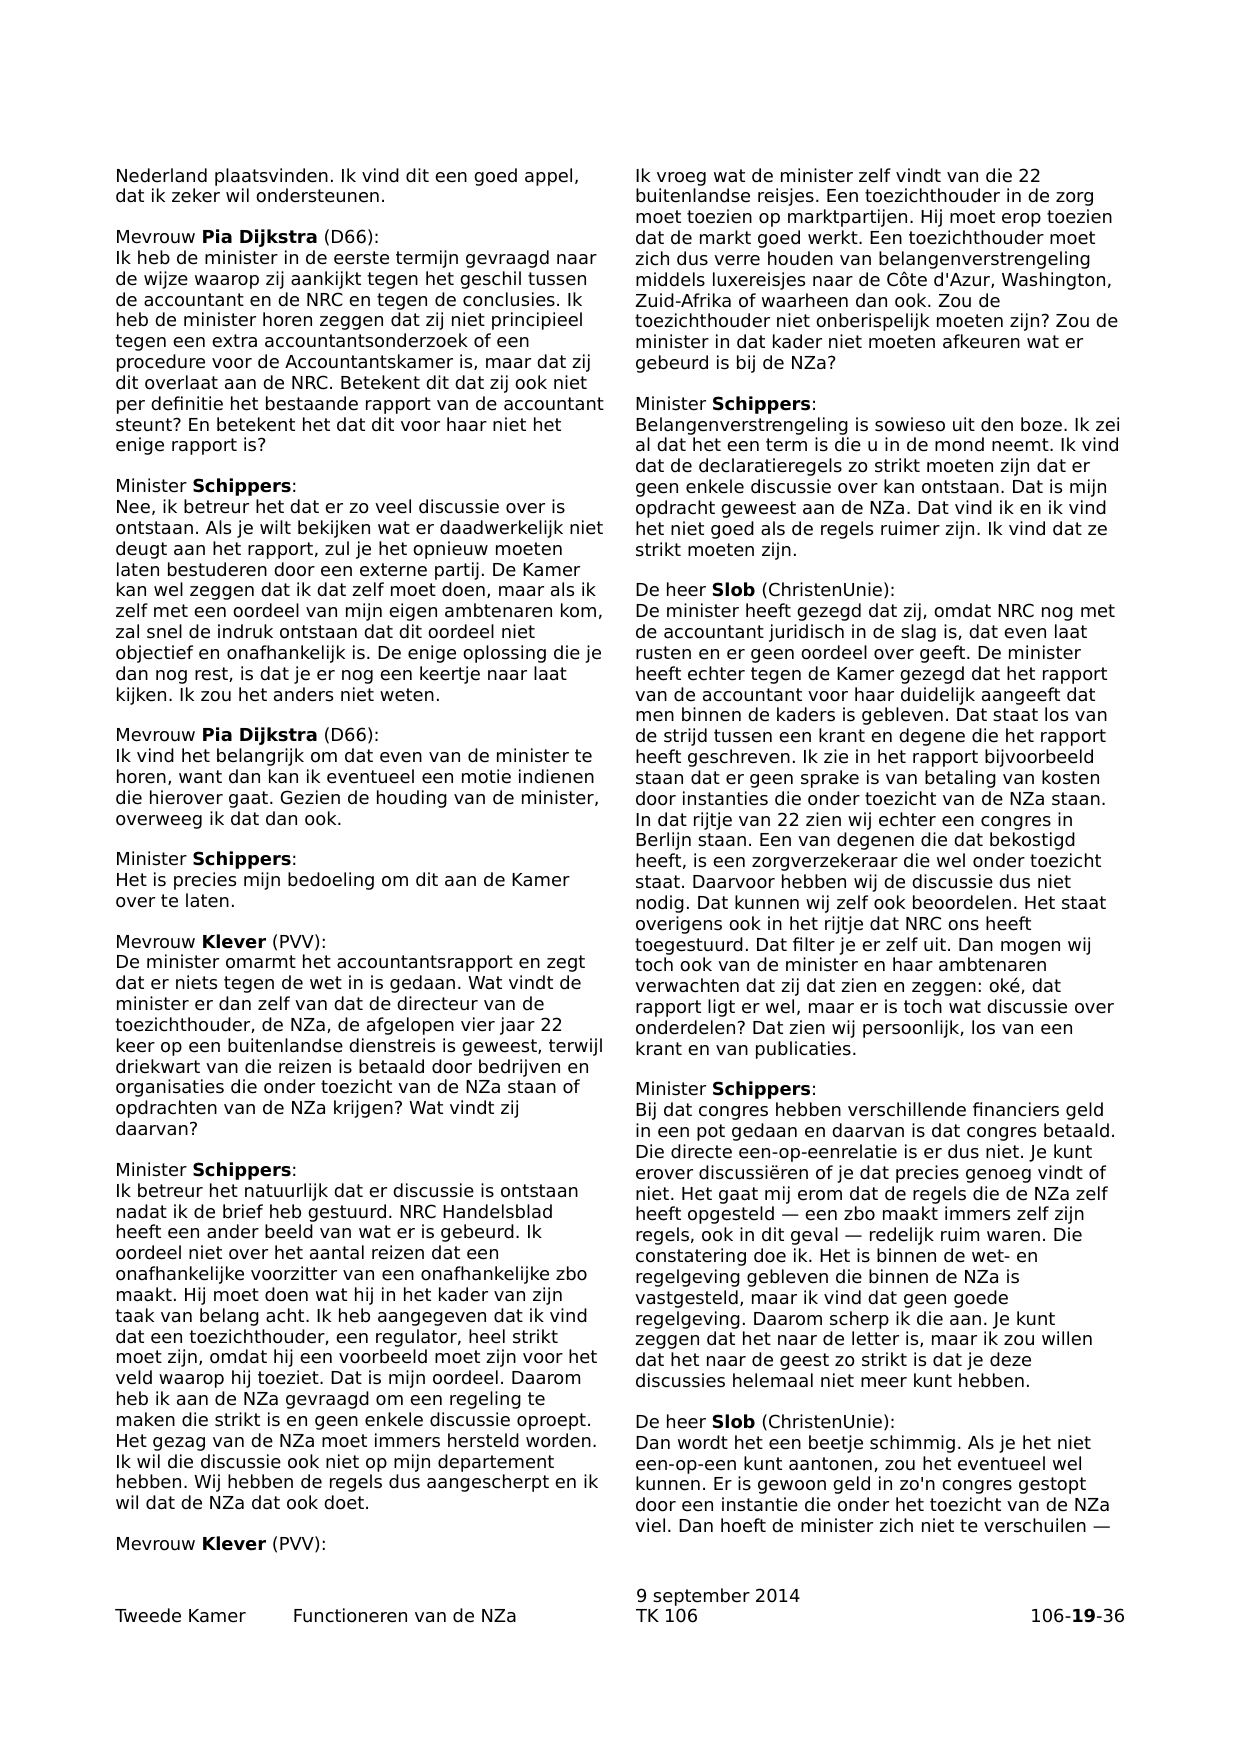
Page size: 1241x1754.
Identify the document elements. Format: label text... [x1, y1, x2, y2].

text De minister omarmt het accountantsrapport en zegt dat er niets tegen de wet in is gedaan. Wat vindt de minister er dan zelf van dat de directeur van de toezichthouder, de NZa, de afgelopen vier jaar 22 keer op een buitenlandse dienstreis is geweest, terwijl driekwart van die reizen is betaald door bedrijven en organisaties die onder toezicht van de NZa staan of opdrachten van de NZa krijgen? Wat vindt zij daarvan? [115, 952, 605, 1140]
text Ik betreur het natuurlijk dat er discussie is ontstaan nadat ik de brief heb gestuurd. NRC Handelsblad heeft een ander beeld van wat er is gebeurd. Ik oordeel niet over het aantal reizen dat een onafhankelijke voorzitter van een onafhankelijke zbo maakt. Hij moet doen wat hij in het kader van zijn taak van belang acht. Ik heb aangegeven dat ik vind dat een toezichthouder, een regulator, heel strikt moet zijn, omdat hij een voorbeeld moet zijn voor het veld waarop hij toeziet. Dat is mijn oordeel. Daarom heb ik aan de NZa gevraagd om een regeling te maken die strikt is en geen enkele discussie oproept. Het gezag van de NZa moet immers hersteld worden. Ik wil die discussie ook niet op mijn departement hebben. Wij hebben de regels dus aangescherpt en ik wil dat de NZa dat ook doet. [115, 1181, 605, 1514]
text Minister Schippers: [635, 1079, 1125, 1100]
text Ik vind het belangrijk om dat even van de minister te horen, want dan kan ik eventueel een motie indienen die hierover gaat. Gezien de houding van de minister, overweeg ik dat dan ook. [115, 746, 605, 829]
text Dan wordt het een beetje schimmig. Als je het niet een-op-een kunt aantonen, zou het eventueel wel kunnen. Er is gewoon geld in zo'n congres gestopt door een instantie die onder het toezicht van de NZa viel. Dan hoeft de minister zich niet te verschuilen — [635, 1432, 1125, 1537]
text Minister Schippers: [115, 1160, 605, 1181]
text Minister Schippers: [115, 849, 605, 870]
text Belangenverstrengeling is sowieso uit den boze. Ik zei al dat het een term is die u in de mond neemt. Ik vind dat de declaratieregels zo strikt moeten zijn dat er geen enkele discussie over kan ontstaan. Dat is mijn opdracht geweest aan de NZa. Dat vind ik en ik vind het niet goed als de regels ruimer zijn. Ik vind dat ze strikt moeten zijn. [635, 414, 1125, 560]
text Ik heb de minister in de eerste termijn gevraagd naar de wijze waarop zij aankijkt tegen het geschil tussen de accountant en de NRC en tegen de conclusies. Ik heb de minister horen zeggen dat zij niet principieel tegen een extra accountantsonderzoek of een procedure voor de Accountantskamer is, maar dat zij dit overlaat aan de NRC. Betekent dit dat zij ook niet per definitie het bestaande rapport van de accountant steunt? En betekent het dat dit voor haar niet het enige rapport is? [115, 248, 605, 456]
text De heer Slob (ChristenUnie): [635, 580, 1125, 601]
text De heer Slob (ChristenUnie): [635, 1412, 1125, 1432]
text Nee, ik betreur het dat er zo veel discussie over is ontstaan. Als je wilt bekijken wat er daadwerkelijk niet deugt aan het rapport, zul je het opnieuw moeten laten bestuderen door een externe partij. De Kamer kan wel zeggen dat ik dat zelf moet doen, maar als ik zelf met een oordeel van mijn eigen ambtenaren kom, zal snel de indruk ontstaan dat dit oordeel niet objectief en onafhankelijk is. De enige oplossing die je dan nog rest, is dat je er nog een keertje naar laat kijken. Ik zou het anders niet weten. [115, 497, 605, 705]
text Het is precies mijn bedoeling om dit aan de Kamer over te laten. [115, 870, 605, 912]
text Nederland plaatsvinden. Ik vind dit een goed appel, dat ik zeker wil ondersteunen. [115, 165, 605, 207]
text Ik vroeg wat de minister zelf vindt van die 22 buitenlandse reisjes. Een toezichthouder in de zorg moet toezien op marktpartijen. Hij moet erop toezien dat de markt goed werkt. Een toezichthouder moet zich dus verre houden van belangenverstrengeling middels luxereisjes naar de Côte d'Azur, Washington, Zuid-Afrika of waarheen dan ook. Zou de toezichthouder niet onberispelijk moeten zijn? Zou de minister in dat kader niet moeten afkeuren wat er gebeurd is bij de NZa? [635, 165, 1125, 374]
text De minister heeft gezegd dat zij, omdat NRC nog met de accountant juridisch in de slag is, dat even laat rusten en er geen oordeel over geeft. De minister heeft echter tegen de Kamer gezegd dat het rapport van de accountant voor haar duidelijk aangeeft dat men binnen de kaders is gebleven. Dat staat los van de strijd tussen een krant en degene die het rapport heeft geschreven. Ik zie in het rapport bijvoorbeeld staan dat er geen sprake is van betaling van kosten door instanties die onder toezicht van de NZa staan. In dat rijtje van 22 zien wij echter een congres in Berlijn staan. Een van degenen die dat bekostigd heeft, is een zorgverzekeraar die wel onder toezicht staat. Daarvoor hebben wij de discussie dus niet nodig. Dat kunnen wij zelf ook beoordelen. Het staat overigens ook in het rijtje dat NRC ons heeft toegestuurd. Dat filter je er zelf uit. Dan mogen wij toch ook van de minister en haar ambtenaren verwachten dat zij dat zien en zeggen: oké, dat rapport ligt er wel, maar er is toch wat discussie over onderdelen? Dat zien wij persoonlijk, los van een krant en van publicaties. [635, 601, 1125, 1059]
text Mevrouw Pia Dijkstra (D66): [115, 725, 605, 746]
text Mevrouw Klever (PVV): [115, 1534, 605, 1554]
text Minister Schippers: [635, 394, 1125, 414]
text Bij dat congres hebben verschillende financiers geld in een pot gedaan en daarvan is dat congres betaald. Die directe een-op-eenrelatie is er dus niet. Je kunt erover discussiëren of je dat precies genoeg vindt of niet. Het gaat mij erom dat de regels die de NZa zelf heeft opgesteld — een zbo maakt immers zelf zijn regels, ook in dit geval — redelijk ruim waren. Die constatering doe ik. Het is binnen de wet- en regelgeving gebleven die binnen de NZa is vastgesteld, maar ik vind dat geen goede regelgeving. Daarom scherp ik die aan. Je kunt zeggen dat het naar de letter is, maar ik zou willen dat het naar de geest zo strikt is dat je deze discussies helemaal niet meer kunt hebben. [635, 1100, 1125, 1392]
text Mevrouw Klever (PVV): [115, 932, 605, 952]
text Minister Schippers: [115, 476, 605, 497]
text Mevrouw Pia Dijkstra (D66): [115, 227, 605, 248]
